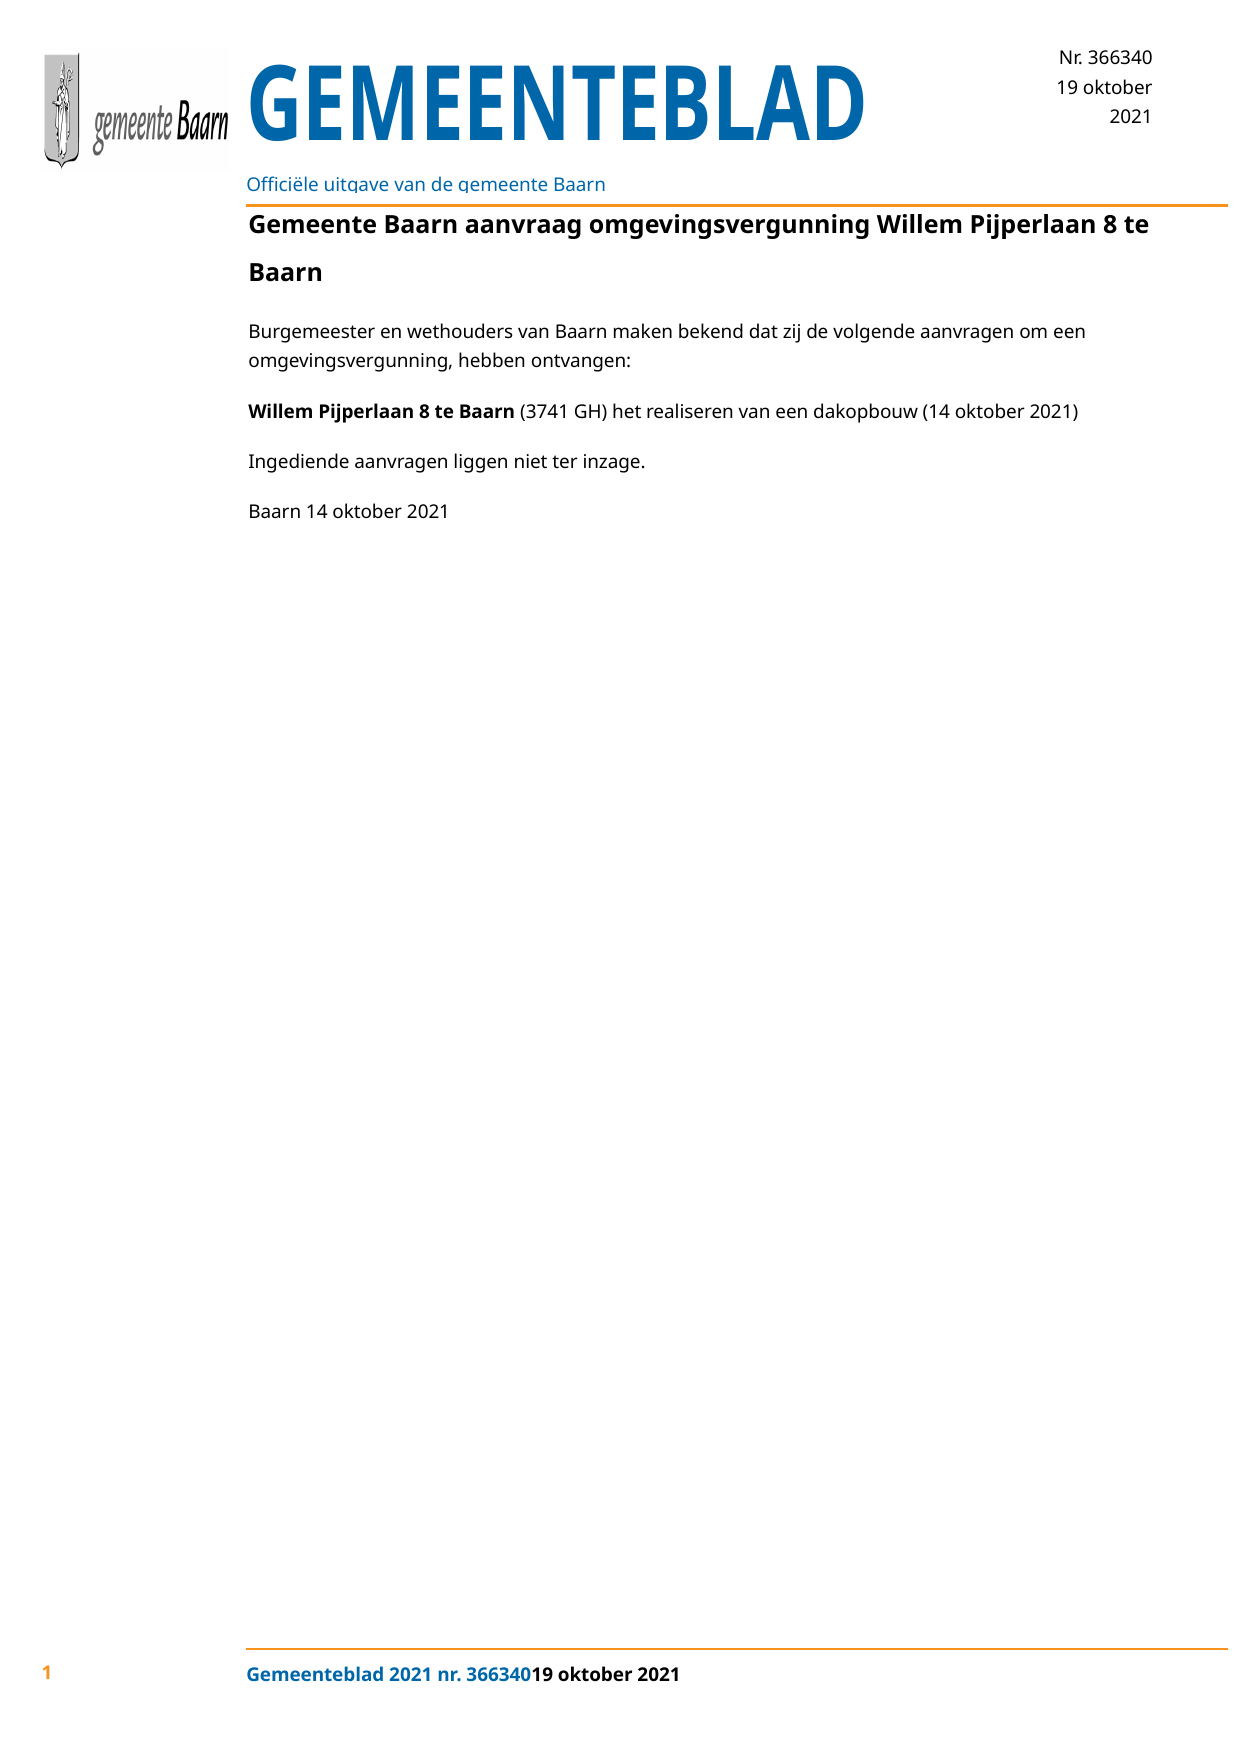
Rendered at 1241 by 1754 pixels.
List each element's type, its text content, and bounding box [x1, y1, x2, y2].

text Baarn 14 oktober 2021 [248, 499, 1152, 524]
text Willem Pijperlaan 8 te Baarn (3741 GH) het realiseren van een dakopbouw (14 oktober 2021) [248, 398, 1152, 424]
picture [41, 47, 231, 172]
text Gemeente Baarn aanvraag omgevingsvergunning Willem Pijperlaan 8 te Baarn [248, 207, 1152, 288]
text Burgemeester en wethouders van Baarn maken bekend dat zij de volgende aanvragen om een omgevingsvergunning, hebben ontvangen: [248, 318, 1152, 373]
text Ingediende aanvragen liggen niet ter inzage. [248, 448, 1152, 474]
